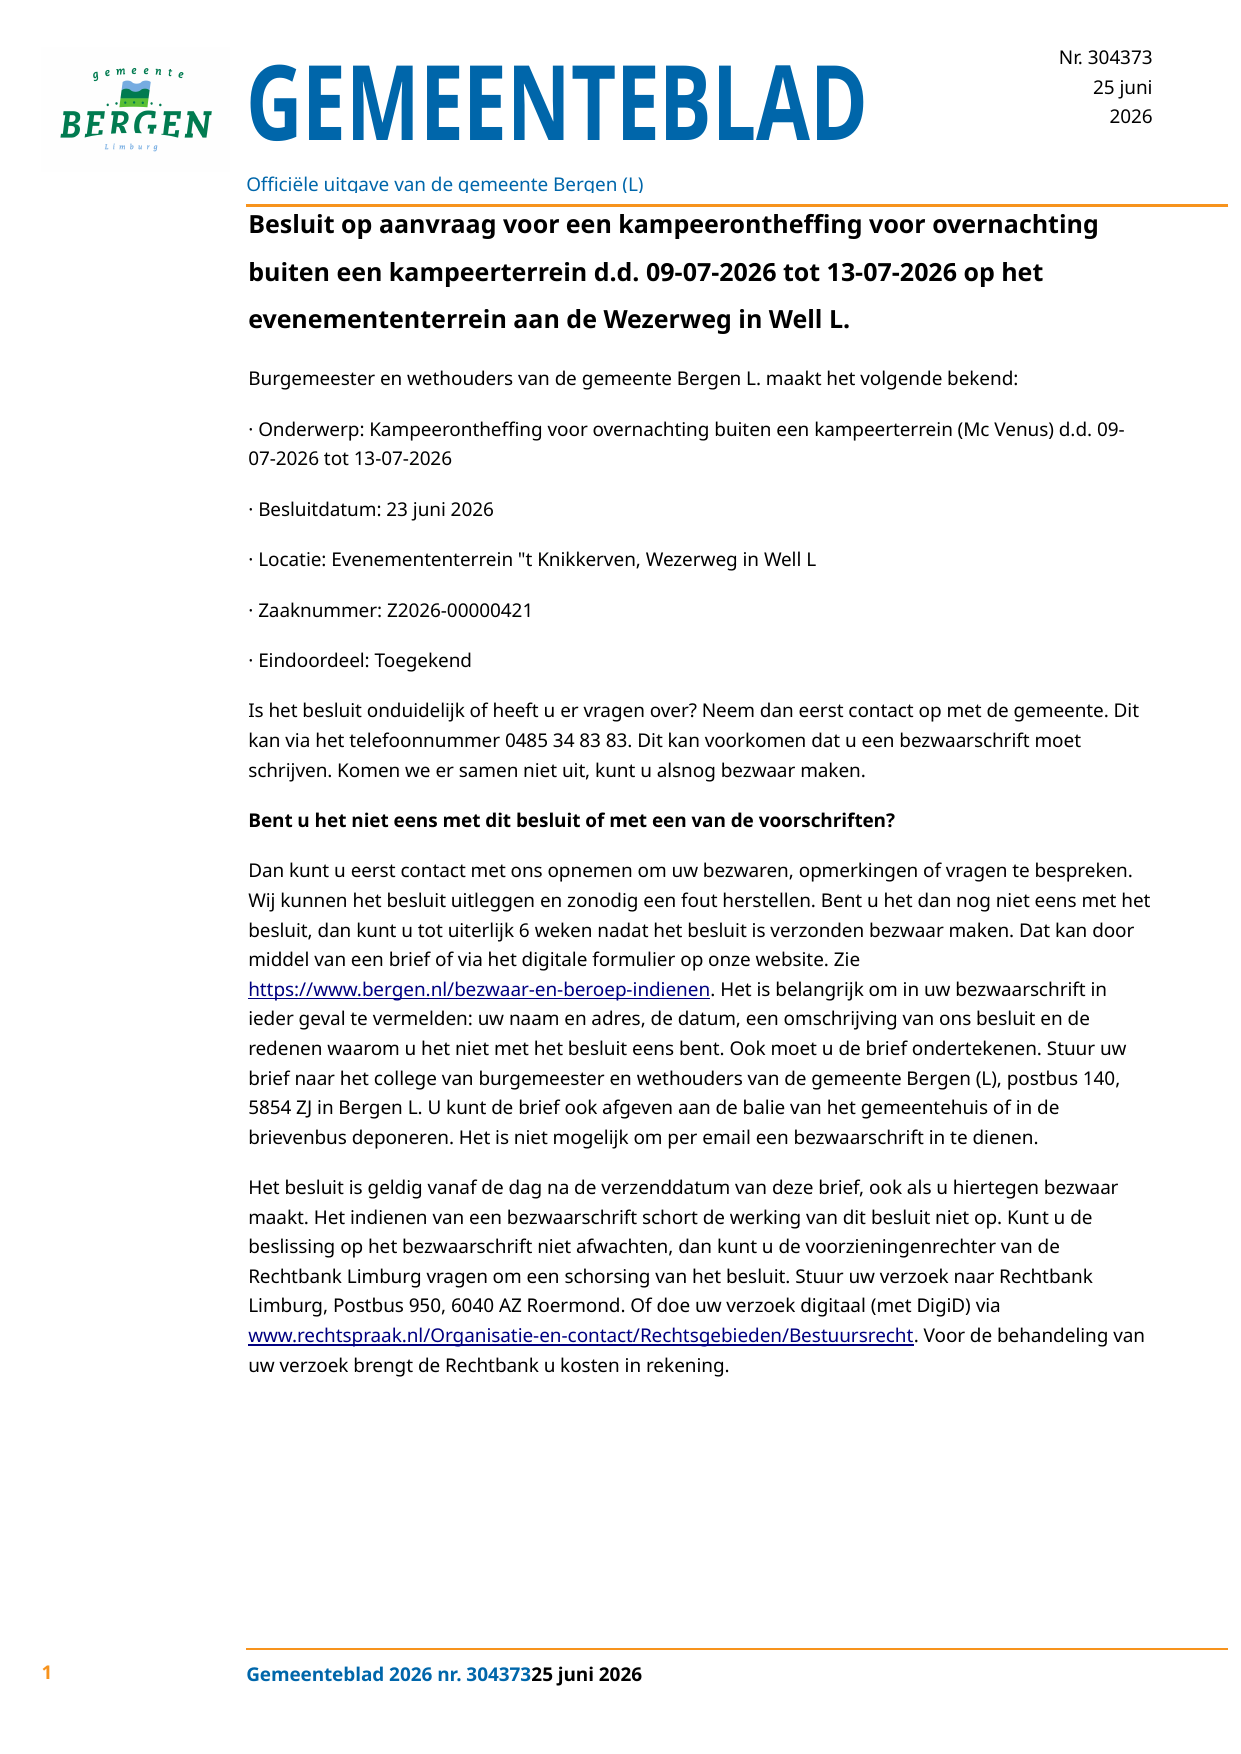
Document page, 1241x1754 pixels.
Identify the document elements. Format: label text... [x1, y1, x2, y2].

text Besluit op aanvraag voor een kampeerontheffing voor overnachting buiten een kampeerterrein d.d. 09-07-2026 tot 13-07-2026 op het evenemententerrein aan de Wezerweg in Well L. [248, 207, 1152, 336]
text Dan kunt u eerst contact met ons opnemen om uw bezwaren, opmerkingen of vragen te bespreken. Wij kunnen het besluit uitleggen en zonodig een fout herstellen. Bent u het dan nog niet eens met het besluit, dan kunt u tot uiterlijk 6 weken nadat het besluit is verzonden bezwaar maken. Dat kan door middel van een brief of via het digitale formulier op onze website. Zie https://www.bergen.nl/bezwaar-en-beroep-indienen. Het is belangrijk om in uw bezwaarschrift in ieder geval te vermelden: uw naam en adres, de datum, een omschrijving van ons besluit en de redenen waarom u het niet met het besluit eens bent. Ook moet u de brief ondertekenen. Stuur uw brief naar het college van burgemeester en wethouders van de gemeente Bergen (L), postbus 140, 5854 ZJ in Bergen L. U kunt de brief ook afgeven aan de balie van het gemeentehuis of in de brievenbus deponeren. Het is niet mogelijk om per email een bezwaarschrift in te dienen. [248, 858, 1152, 1149]
text · Eindoordeel: Toegekend [248, 647, 1152, 673]
text Is het besluit onduidelijk of heeft u er vragen over? Neem dan eerst contact op met de gemeente. Dit kan via het telefoonnummer 0485 34 83 83. Dit kan voorkomen dat u een bezwaarschrift moet schrijven. Komen we er samen niet uit, kunt u alsnog bezwaar maken. [248, 698, 1152, 782]
text Bent u het niet eens met dit besluit of met een van de voorschriften? [248, 807, 1152, 833]
text · Onderwerp: Kampeerontheffing voor overnachting buiten een kampeerterrein (Mc Venus) d.d. 09-07-2026 tot 13-07-2026 [248, 416, 1152, 471]
text Burgemeester en wethouders van de gemeente Bergen L. maakt het volgende bekend: [248, 366, 1152, 391]
text · Locatie: Evenemententerrein "t Knikkerven, Wezerweg in Well L [248, 546, 1152, 572]
text · Besluitdatum: 23 juni 2026 [248, 496, 1152, 522]
text Het besluit is geldig vanaf de dag na de verzenddatum van deze brief, ook als u hiertegen bezwaar maakt. Het indienen van een bezwaarschrift schort de werking van dit besluit niet op. Kunt u de beslissing op het bezwaarschrift niet afwachten, dan kunt u de voorzieningenrechter van de Rechtbank Limburg vragen om een schorsing van het besluit. Stuur uw verzoek naar Rechtbank Limburg, Postbus 950, 6040 AZ Roermond. Of doe uw verzoek digitaal (met DigiD) via www.rechtspraak.nl/Organisatie-en-contact/Rechtsgebieden/Bestuursrecht. Voor de behandeling van uw verzoek brengt de Rechtbank u kosten in rekening. [248, 1174, 1152, 1377]
picture [41, 47, 231, 172]
text · Zaaknummer: Z2026-00000421 [248, 597, 1152, 622]
